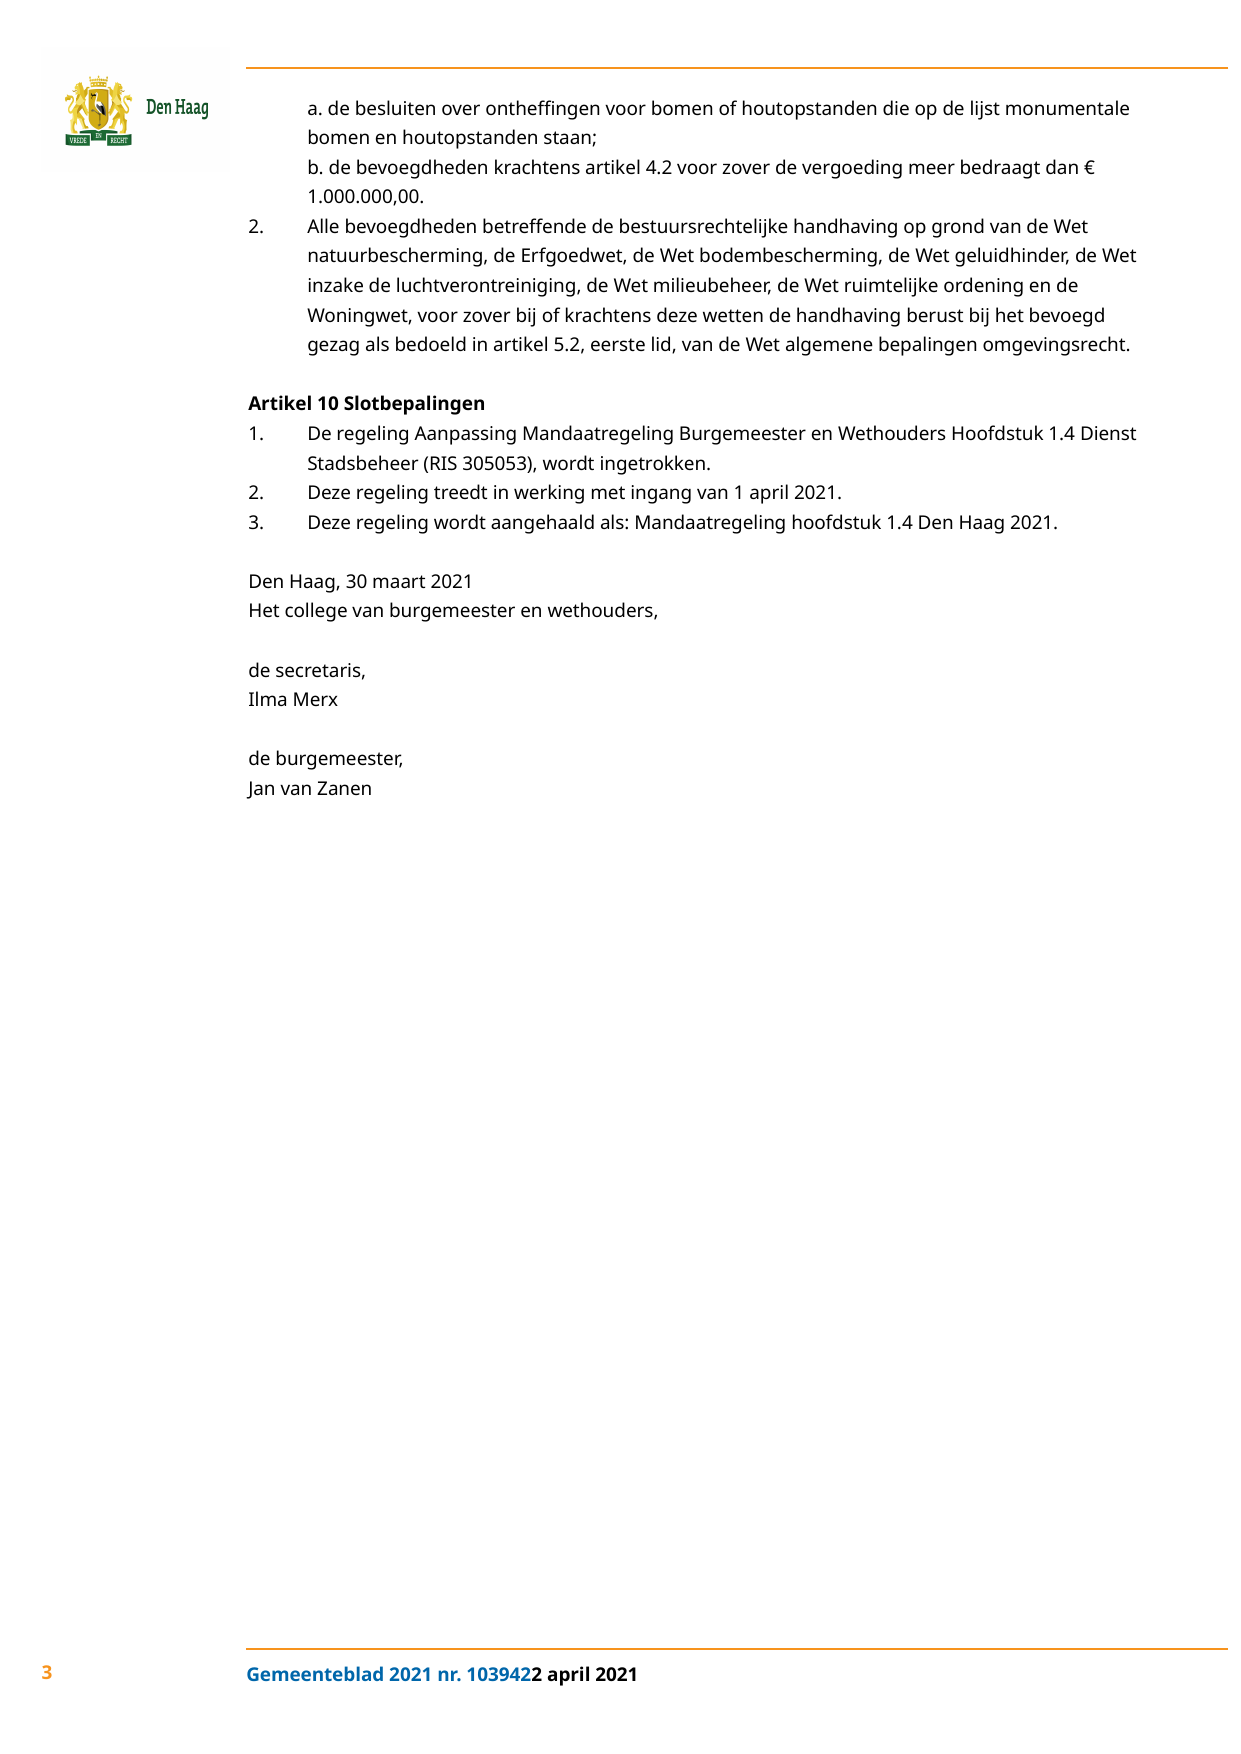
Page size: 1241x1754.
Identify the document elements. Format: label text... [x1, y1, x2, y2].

list Alle bevoegdheden betreffende de bestuursrechtelijke handhaving op grond van de Wet natuurbescherming, de Erfgoedwet, de Wet bodembescherming, de Wet geluidhinder, de Wet inzake de luchtverontreiniging, de Wet milieubeheer, de Wet ruimtelijke ordening en de Woningwet, voor zover bij of krachtens deze wetten de handhaving berust bij het bevoegd gezag als bedoeld in artikel 5.2, eerste lid, van de Wet algemene bepalingen omgevingsrecht. [248, 213, 1152, 357]
text de burgemeester, [248, 746, 1152, 771]
text Den Haag, 30 maart 2021 [248, 568, 1152, 594]
list b. de bevoegdheden krachtens artikel 4.2 voor zover de vergoeding meer bedraagt dan € 1.000.000,00. [248, 154, 1152, 209]
text Het college van burgemeester en wethouders, [248, 598, 1152, 623]
list a. de besluiten over ontheffingen voor bomen of houtopstanden die op de lijst monumentale bomen en houtopstanden staan; [248, 95, 1152, 150]
text Ilma Merx [248, 686, 1152, 712]
picture [41, 47, 231, 172]
text Artikel 10 Slotbepalingen [248, 391, 1152, 416]
list Deze regeling treedt in werking met ingang van 1 april 2021. [248, 479, 1152, 505]
list De regeling Aanpassing Mandaatregeling Burgemeester en Wethouders Hoofdstuk 1.4 Dienst Stadsbeheer (RIS 305053), wordt ingetrokken. [248, 420, 1152, 476]
text de secretaris, [248, 657, 1152, 683]
list Deze regeling wordt aangehaald als: Mandaatregeling hoofdstuk 1.4 Den Haag 2021. [248, 509, 1152, 535]
text Jan van Zanen [248, 775, 1152, 801]
